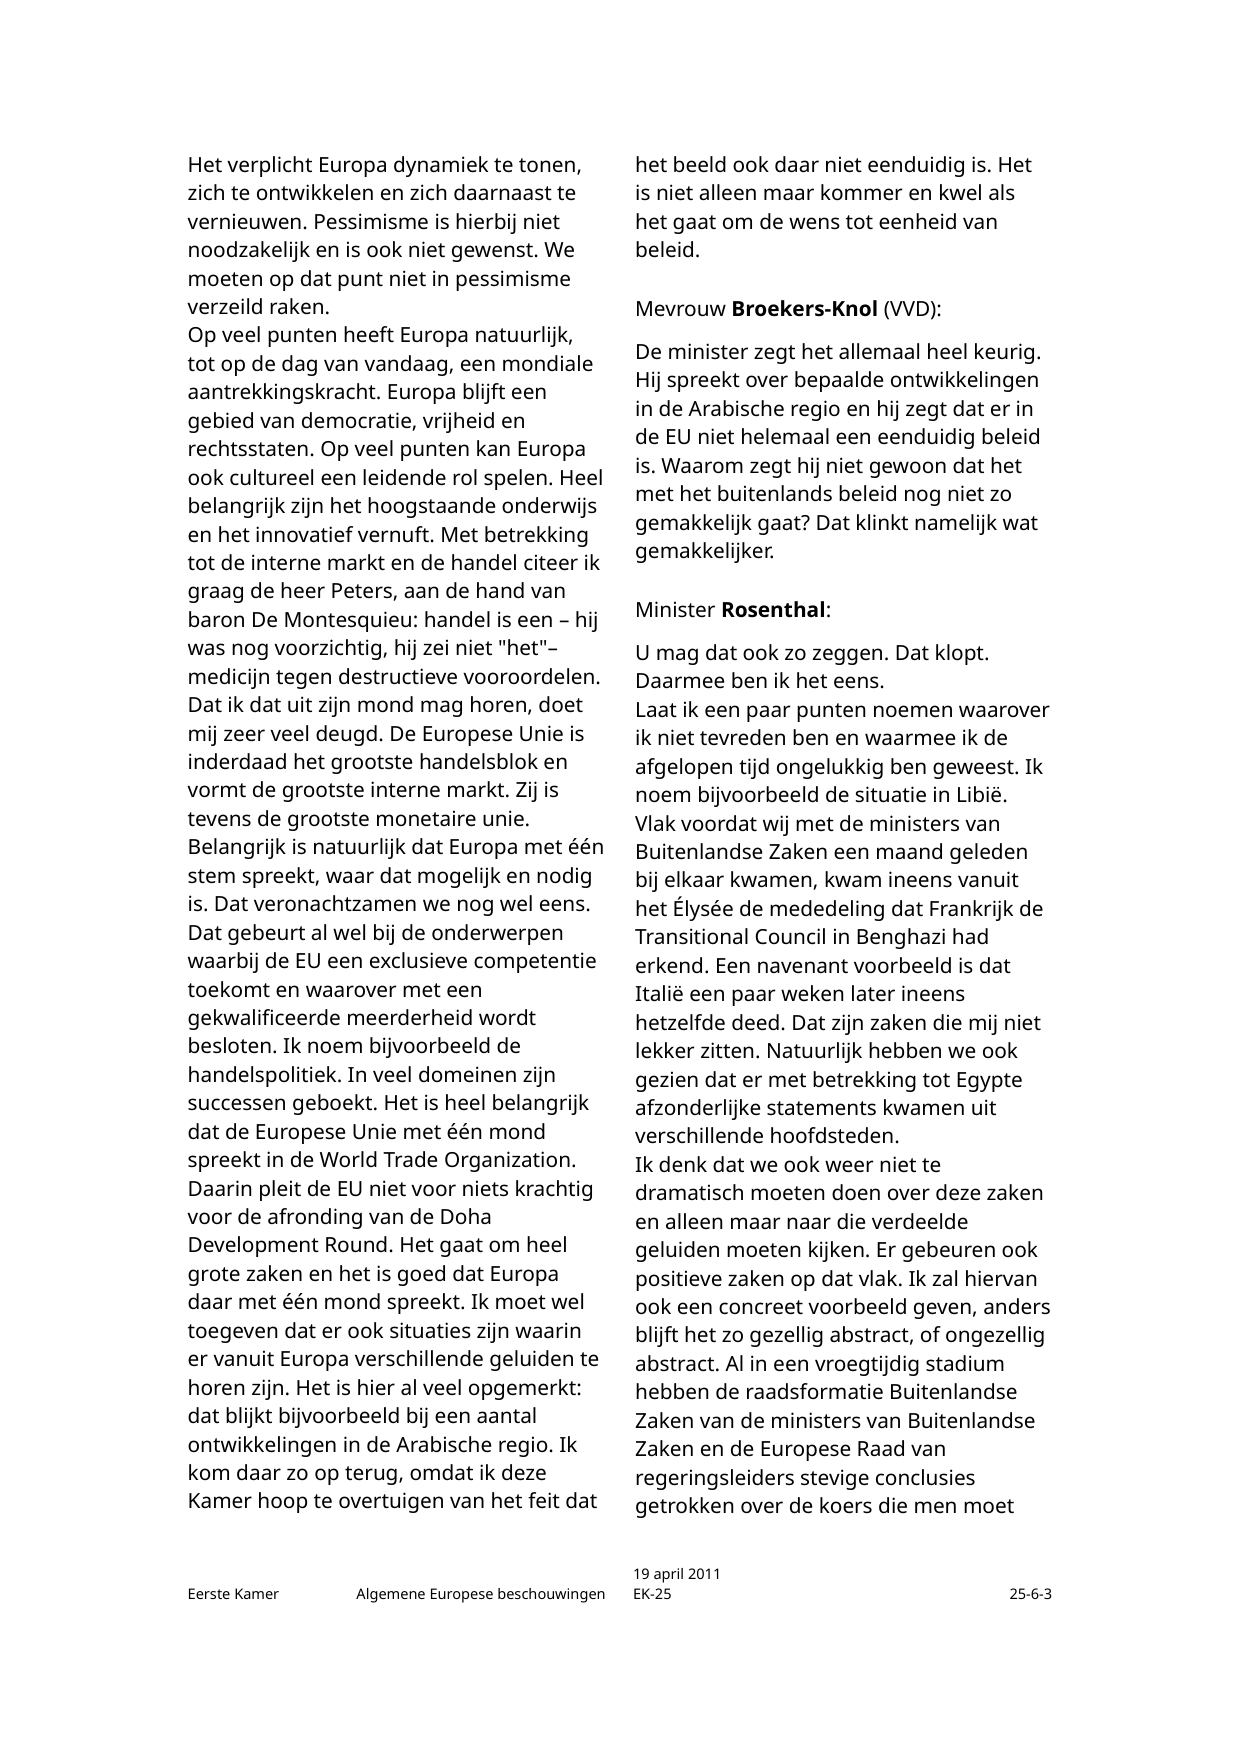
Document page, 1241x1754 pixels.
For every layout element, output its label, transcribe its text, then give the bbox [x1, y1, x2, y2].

text het beeld ook daar niet eenduidig is. Het is niet alleen maar kommer en kwel als het gaat om de wens tot eenheid van beleid. [635, 150, 1053, 264]
text Op veel punten heeft Europa natuurlijk, tot op de dag van vandaag, een mondiale aantrekkingskracht. Europa blijft een gebied van democratie, vrijheid en rechtsstaten. Op veel punten kan Europa ook cultureel een leidende rol spelen. Heel belangrijk zijn het hoogstaande onderwijs en het innovatief vernuft. Met betrekking tot de interne markt en de handel citeer ik graag de heer Peters, aan de hand van baron De Montesquieu: handel is een – hij was nog voorzichtig, hij zei niet "het"– medicijn tegen destructieve vooroordelen. Dat ik dat uit zijn mond mag horen, doet mij zeer veel deugd. De Europese Unie is inderdaad het grootste handelsblok en vormt de grootste interne markt. Zij is tevens de grootste monetaire unie. [187, 321, 605, 832]
text Minister Rosenthal: [635, 595, 1053, 623]
text Het verplicht Europa dynamiek te tonen, zich te ontwikkelen en zich daarnaast te vernieuwen. Pessimisme is hierbij niet noodzakelijk en is ook niet gewenst. We moeten op dat punt niet in pessimisme verzeild raken. [187, 150, 605, 321]
text Laat ik een paar punten noemen waarover ik niet tevreden ben en waarmee ik de afgelopen tijd ongelukkig ben geweest. Ik noem bijvoorbeeld de situatie in Libië. Vlak voordat wij met de ministers van Buitenlandse Zaken een maand geleden bij elkaar kwamen, kwam ineens vanuit het Élysée de mededeling dat Frankrijk de Transitional Council in Benghazi had erkend. Een navenant voorbeeld is dat Italië een paar weken later ineens hetzelfde deed. Dat zijn zaken die mij niet lekker zitten. Natuurlijk hebben we ook gezien dat er met betrekking tot Egypte afzonderlijke statements kwamen uit verschillende hoofdsteden. [635, 695, 1053, 1150]
text Mevrouw Broekers-Knol (VVD): [635, 294, 1053, 322]
text U mag dat ook zo zeggen. Dat klopt. Daarmee ben ik het eens. [635, 638, 1053, 695]
text Belangrijk is natuurlijk dat Europa met één stem spreekt, waar dat mogelijk en nodig is. Dat veronachtzamen we nog wel eens. Dat gebeurt al wel bij de onderwerpen waarbij de EU een exclusieve competentie toekomt en waarover met een gekwalificeerde meerderheid wordt besloten. Ik noem bijvoorbeeld de handelspolitiek. In veel domeinen zijn successen geboekt. Het is heel belangrijk dat de Europese Unie met één mond spreekt in de World Trade Organization. Daarin pleit de EU niet voor niets krachtig voor de afronding van de Doha Development Round. Het gaat om heel grote zaken en het is goed dat Europa daar met één mond spreekt. Ik moet wel toegeven dat er ook situaties zijn waarin er vanuit Europa verschillende geluiden te horen zijn. Het is hier al veel opgemerkt: dat blijkt bijvoorbeeld bij een aantal ontwikkelingen in de Arabische regio. Ik kom daar zo op terug, omdat ik deze Kamer hoop te overtuigen van het feit dat [187, 832, 605, 1515]
text Ik denk dat we ook weer niet te dramatisch moeten doen over deze zaken en alleen maar naar die verdeelde geluiden moeten kijken. Er gebeuren ook positieve zaken op dat vlak. Ik zal hiervan ook een concreet voorbeeld geven, anders blijft het zo gezellig abstract, of ongezellig abstract. Al in een vroegtijdig stadium hebben de raadsformatie Buitenlandse Zaken van de ministers van Buitenlandse Zaken en de Europese Raad van regeringsleiders stevige conclusies getrokken over de koers die men moet [635, 1150, 1053, 1520]
text De minister zegt het allemaal heel keurig. Hij spreekt over bepaalde ontwikkelingen in de Arabische regio en hij zegt dat er in de EU niet helemaal een eenduidig beleid is. Waarom zegt hij niet gewoon dat het met het buitenlands beleid nog niet zo gemakkelijk gaat? Dat klinkt namelijk wat gemakkelijker. [635, 337, 1053, 565]
